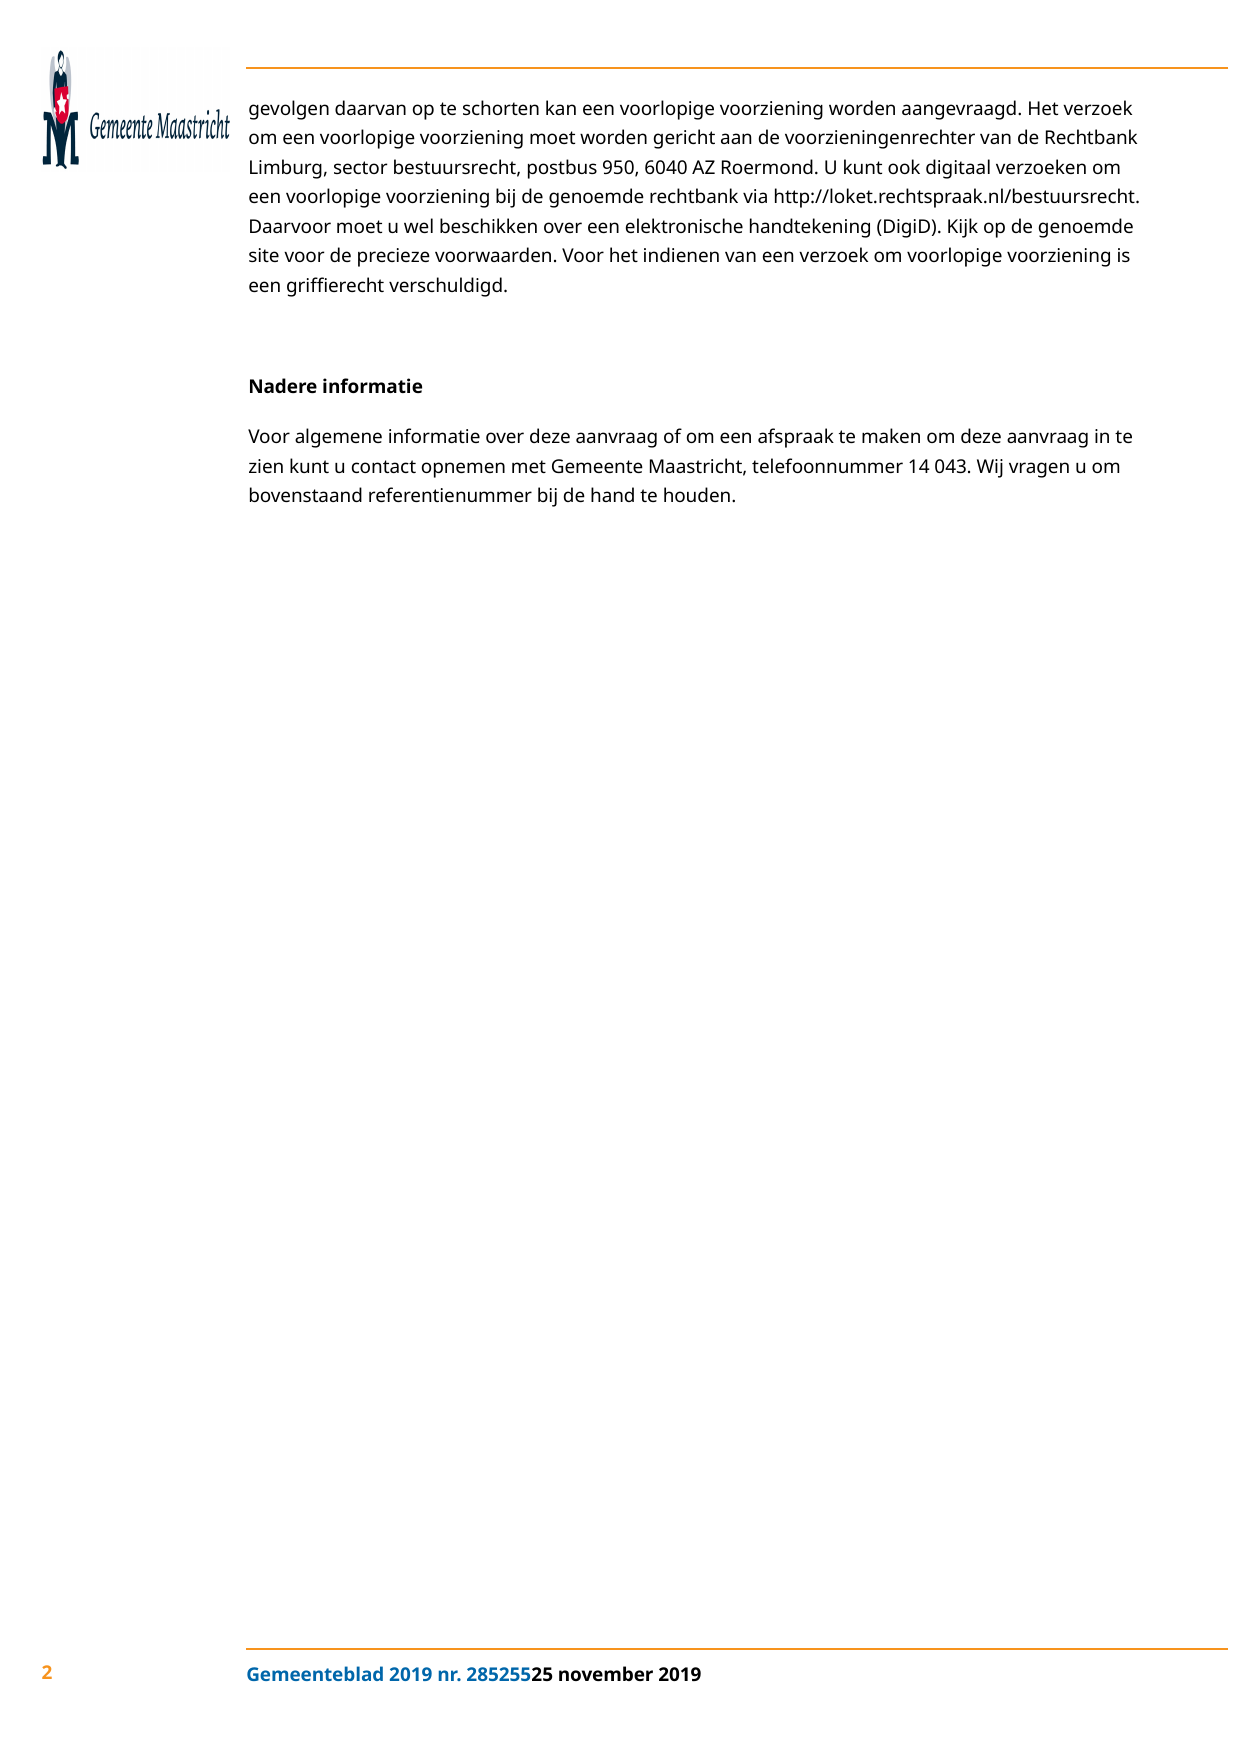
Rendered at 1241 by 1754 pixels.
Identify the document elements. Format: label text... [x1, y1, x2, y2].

text gevolgen daarvan op te schorten kan een voorlopige voorziening worden aangevraagd. Het verzoek om een voorlopige voorziening moet worden gericht aan de voorzieningenrechter van de Rechtbank Limburg, sector bestuursrecht, postbus 950, 6040 AZ Roermond. U kunt ook digitaal verzoeken om een voorlopige voorziening bij de genoemde rechtbank via http://loket.rechtspraak.nl/bestuursrecht. Daarvoor moet u wel beschikken over een elektronische handtekening (DigiD). Kijk op de genoemde site voor de precieze voorwaarden. Voor het indienen van een verzoek om voorlopige voorziening is een griffierecht verschuldigd. [248, 95, 1152, 298]
picture [41, 47, 231, 172]
text Voor algemene informatie over deze aanvraag of om een afspraak te maken om deze aanvraag in te zien kunt u contact opnemen met Gemeente Maastricht, telefoonnummer 14 043. Wij vragen u om bovenstaand referentienummer bij de hand te houden. [248, 423, 1152, 508]
text Nadere informatie [248, 373, 1152, 399]
